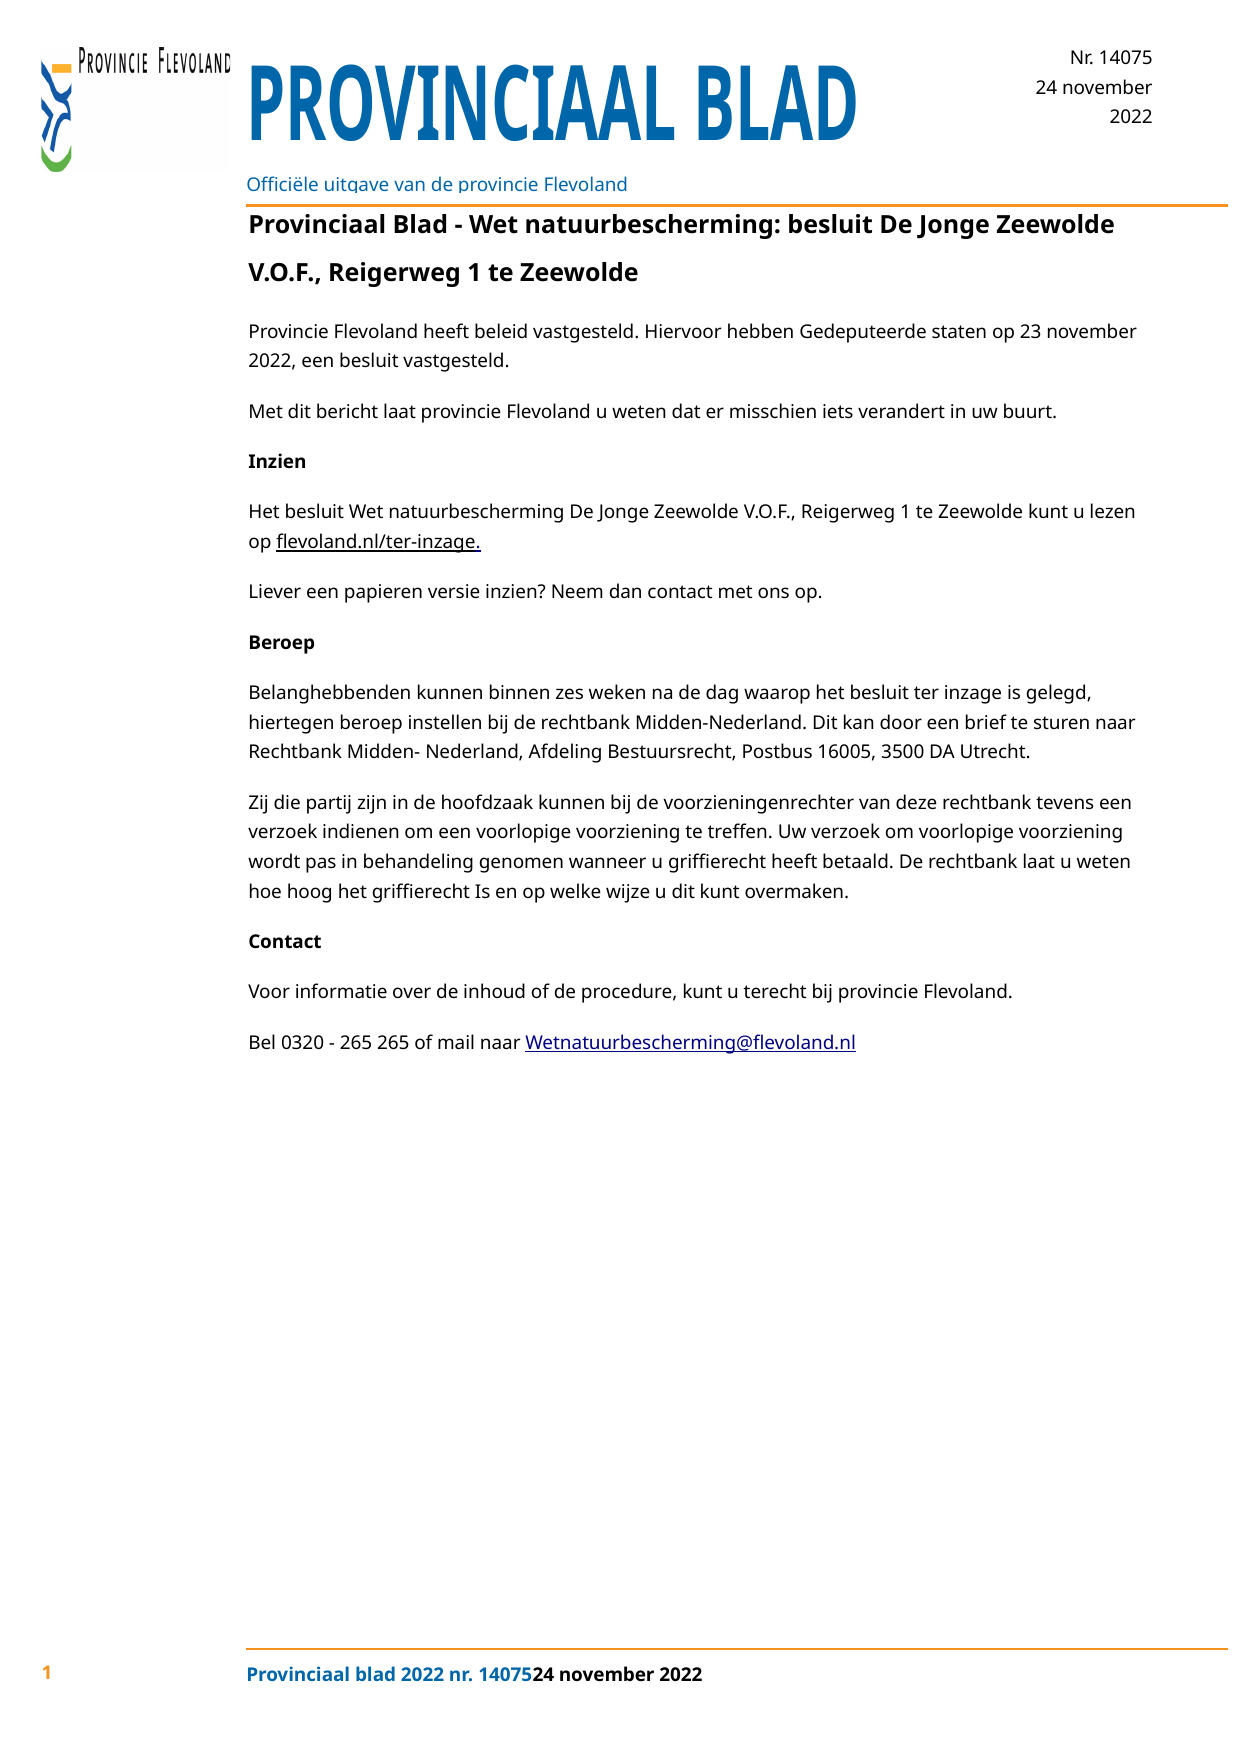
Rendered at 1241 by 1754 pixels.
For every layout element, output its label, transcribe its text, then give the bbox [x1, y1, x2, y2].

text Zij die partij zijn in de hoofdzaak kunnen bij de voorzieningenrechter van deze rechtbank tevens een verzoek indienen om een voorlopige voorziening te treffen. Uw verzoek om voorlopige voorziening wordt pas in behandeling genomen wanneer u griffierecht heeft betaald. De rechtbank laat u weten hoe hoog het griffierecht Is en op welke wijze u dit kunt overmaken. [248, 789, 1152, 904]
text Liever een papieren versie inzien? Neem dan contact met ons op. [248, 579, 1152, 604]
text Belanghebbenden kunnen binnen zes weken na de dag waarop het besluit ter inzage is gelegd, hiertegen beroep instellen bij de rechtbank Midden-Nederland. Dit kan door een brief te sturen naar Rechtbank Midden- Nederland, Afdeling Bestuursrecht, Postbus 16005, 3500 DA Utrecht. [248, 679, 1152, 764]
text Contact [248, 928, 1152, 954]
text Voor informatie over de inhoud of de procedure, kunt u terecht bij provincie Flevoland. [248, 979, 1152, 1004]
text Met dit bericht laat provincie Flevoland u weten dat er misschien iets verandert in uw buurt. [248, 398, 1152, 424]
text Provinciaal Blad - Wet natuurbescherming: besluit De Jonge Zeewolde V.O.F., Reigerweg 1 te Zeewolde [248, 207, 1152, 288]
text Bel 0320 - 265 265 of mail naar Wetnatuurbescherming@flevoland.nl [248, 1029, 1152, 1055]
text Beroep [248, 629, 1152, 655]
text Het besluit Wet natuurbescherming De Jonge Zeewolde V.O.F., Reigerweg 1 te Zeewolde kunt u lezen op flevoland.nl/ter-inzage. [248, 499, 1152, 554]
text Inzien [248, 448, 1152, 474]
text Provincie Flevoland heeft beleid vastgesteld. Hiervoor hebben Gedeputeerde staten op 23 november 2022, een besluit vastgesteld. [248, 318, 1152, 373]
picture [41, 47, 231, 172]
